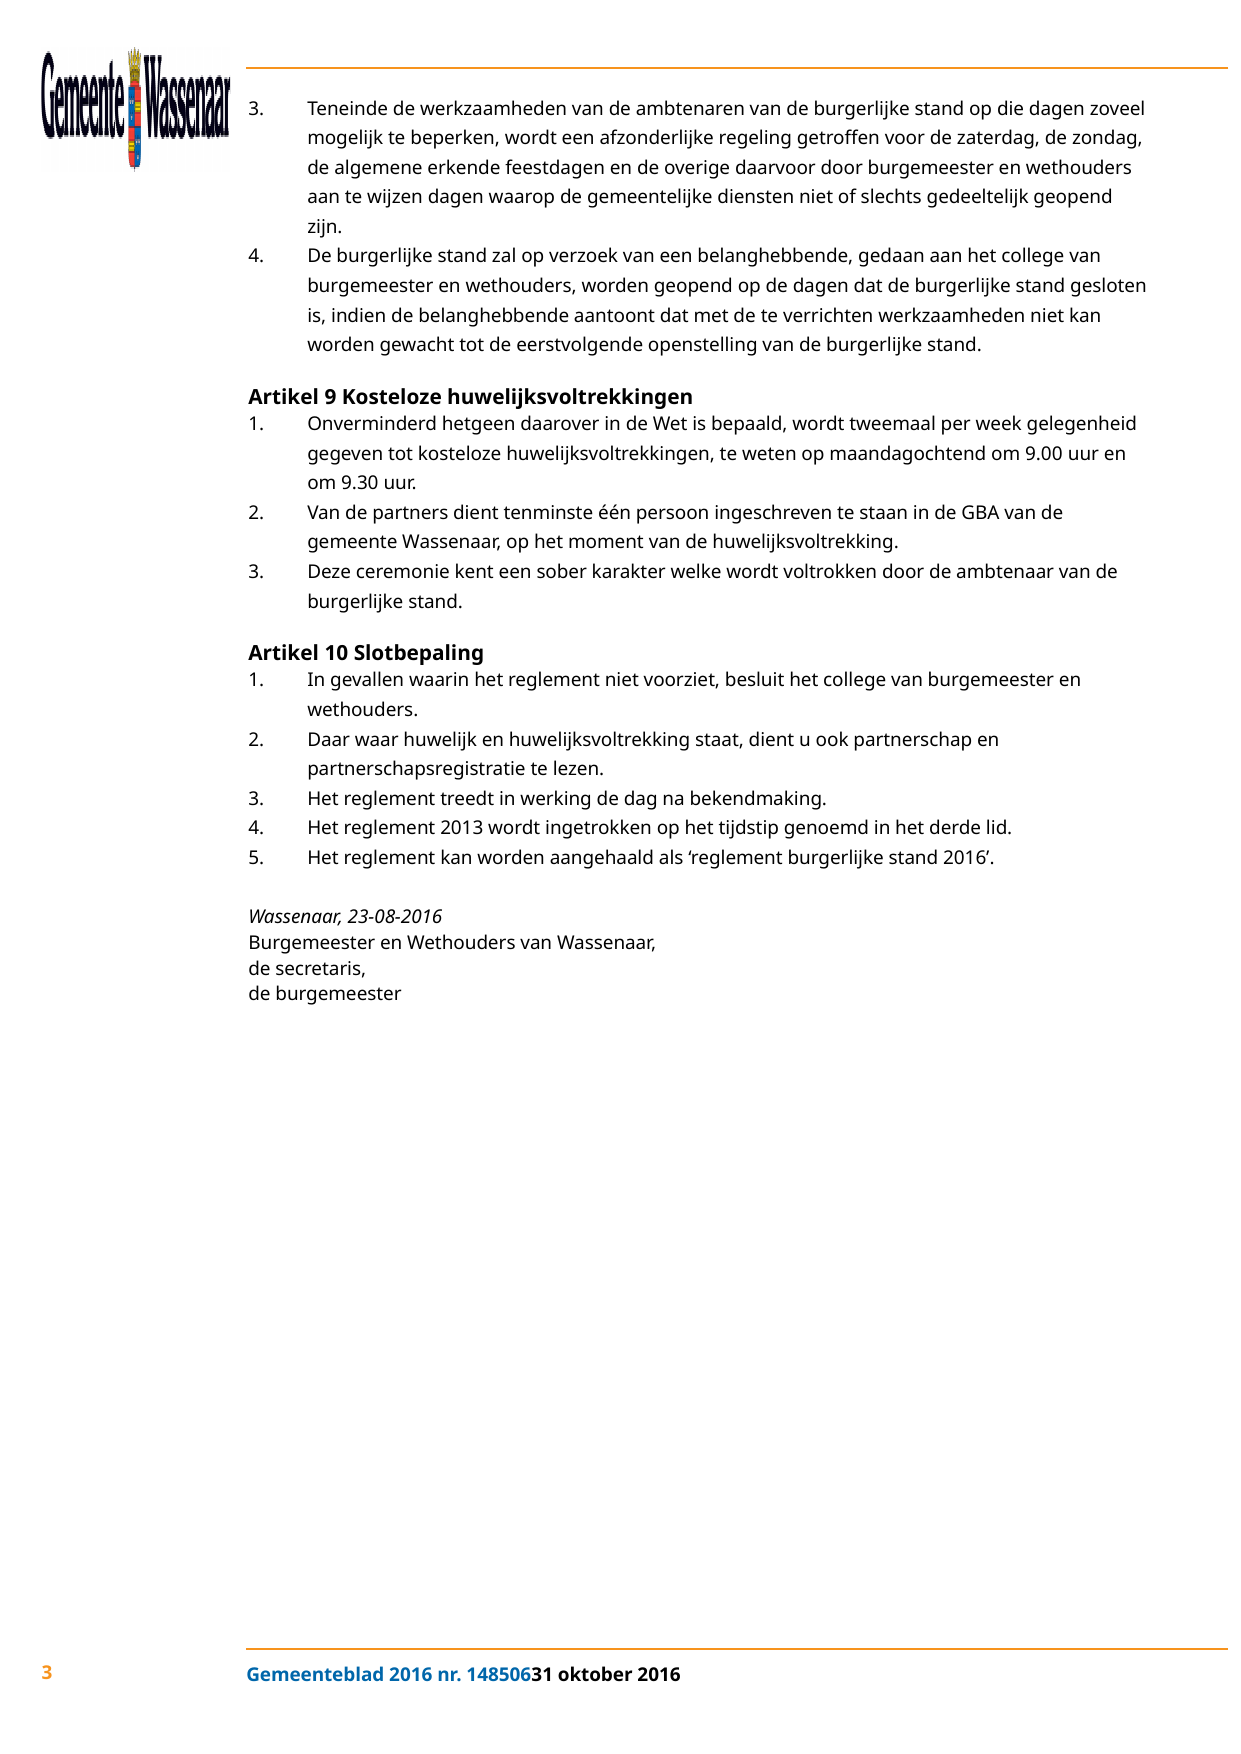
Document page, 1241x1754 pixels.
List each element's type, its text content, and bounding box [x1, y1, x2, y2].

list Teneinde de werkzaamheden van de ambtenaren van de burgerlijke stand op die dagen zoveel mogelijk te beperken, wordt een afzonderlijke regeling getroffen voor de zaterdag, de zondag, de algemene erkende feestdagen en de overige daarvoor door burgemeester en wethouders aan te wijzen dagen waarop de gemeentelijke diensten niet of slechts gedeeltelijk geopend zijn. [248, 95, 1152, 239]
text de secretaris, [248, 955, 1152, 981]
list Daar waar huwelijk en huwelijksvoltrekking staat, dient u ook partnerschap en partnerschapsregistratie te lezen. [248, 726, 1152, 781]
list Het reglement 2013 wordt ingetrokken op het tijdstip genoemd in het derde lid. [248, 814, 1152, 840]
list Het reglement treedt in werking de dag na bekendmaking. [248, 785, 1152, 811]
text Artikel 9 Kosteloze huwelijksvoltrekkingen [248, 382, 1152, 410]
list Het reglement kan worden aangehaald als ‘reglement burgerlijke stand 2016’. [248, 844, 1152, 870]
picture [41, 47, 231, 172]
list Onverminderd hetgeen daarover in de Wet is bepaald, wordt tweemaal per week gelegenheid gegeven tot kosteloze huwelijksvoltrekkingen, te weten op maandagochtend om 9.00 uur en om 9.30 uur. [248, 410, 1152, 495]
text de burgemeester [248, 981, 1152, 1006]
text Wassenaar, 23-08-2016 [248, 903, 1152, 929]
list In gevallen waarin het reglement niet voorziet, besluit het college van burgemeester en wethouders. [248, 667, 1152, 722]
text Artikel 10 Slotbepaling [248, 638, 1152, 667]
list De burgerlijke stand zal op verzoek van een belanghebbende, gedaan aan het college van burgemeester en wethouders, worden geopend op de dagen dat de burgerlijke stand gesloten is, indien de belanghebbende aantoont dat met de te verrichten werkzaamheden niet kan worden gewacht tot de eerstvolgende openstelling van de burgerlijke stand. [248, 243, 1152, 357]
list Deze ceremonie kent een sober karakter welke wordt voltrokken door de ambtenaar van de burgerlijke stand. [248, 558, 1152, 613]
text Burgemeester en Wethouders van Wassenaar, [248, 929, 1152, 955]
list Van de partners dient tenminste één persoon ingeschreven te staan in de GBA van de gemeente Wassenaar, op het moment van de huwelijksvoltrekking. [248, 499, 1152, 554]
